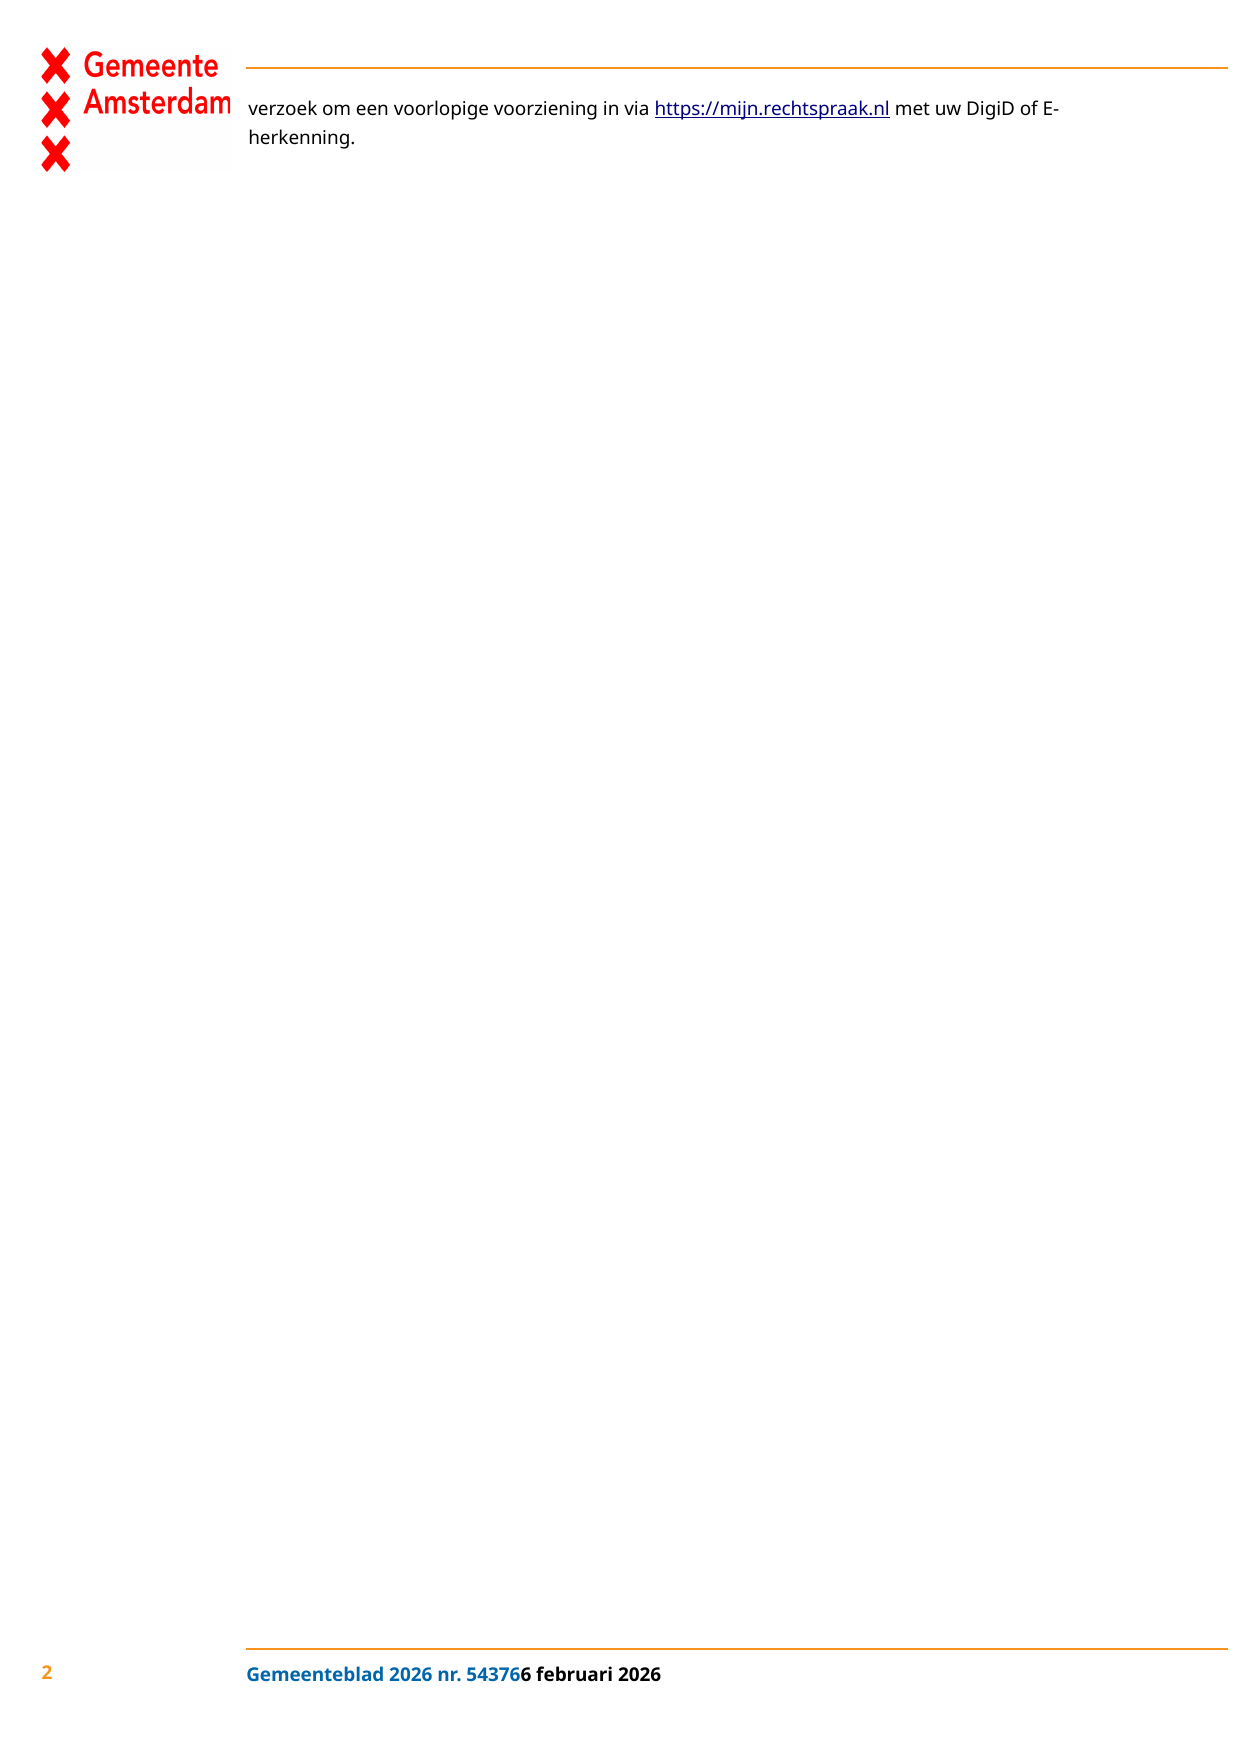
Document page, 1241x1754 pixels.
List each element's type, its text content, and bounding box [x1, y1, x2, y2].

text verzoek om een voorlopige voorziening in via https://mijn.rechtspraak.nl met uw DigiD of E-herkenning. [248, 95, 1152, 150]
picture [41, 47, 231, 172]
